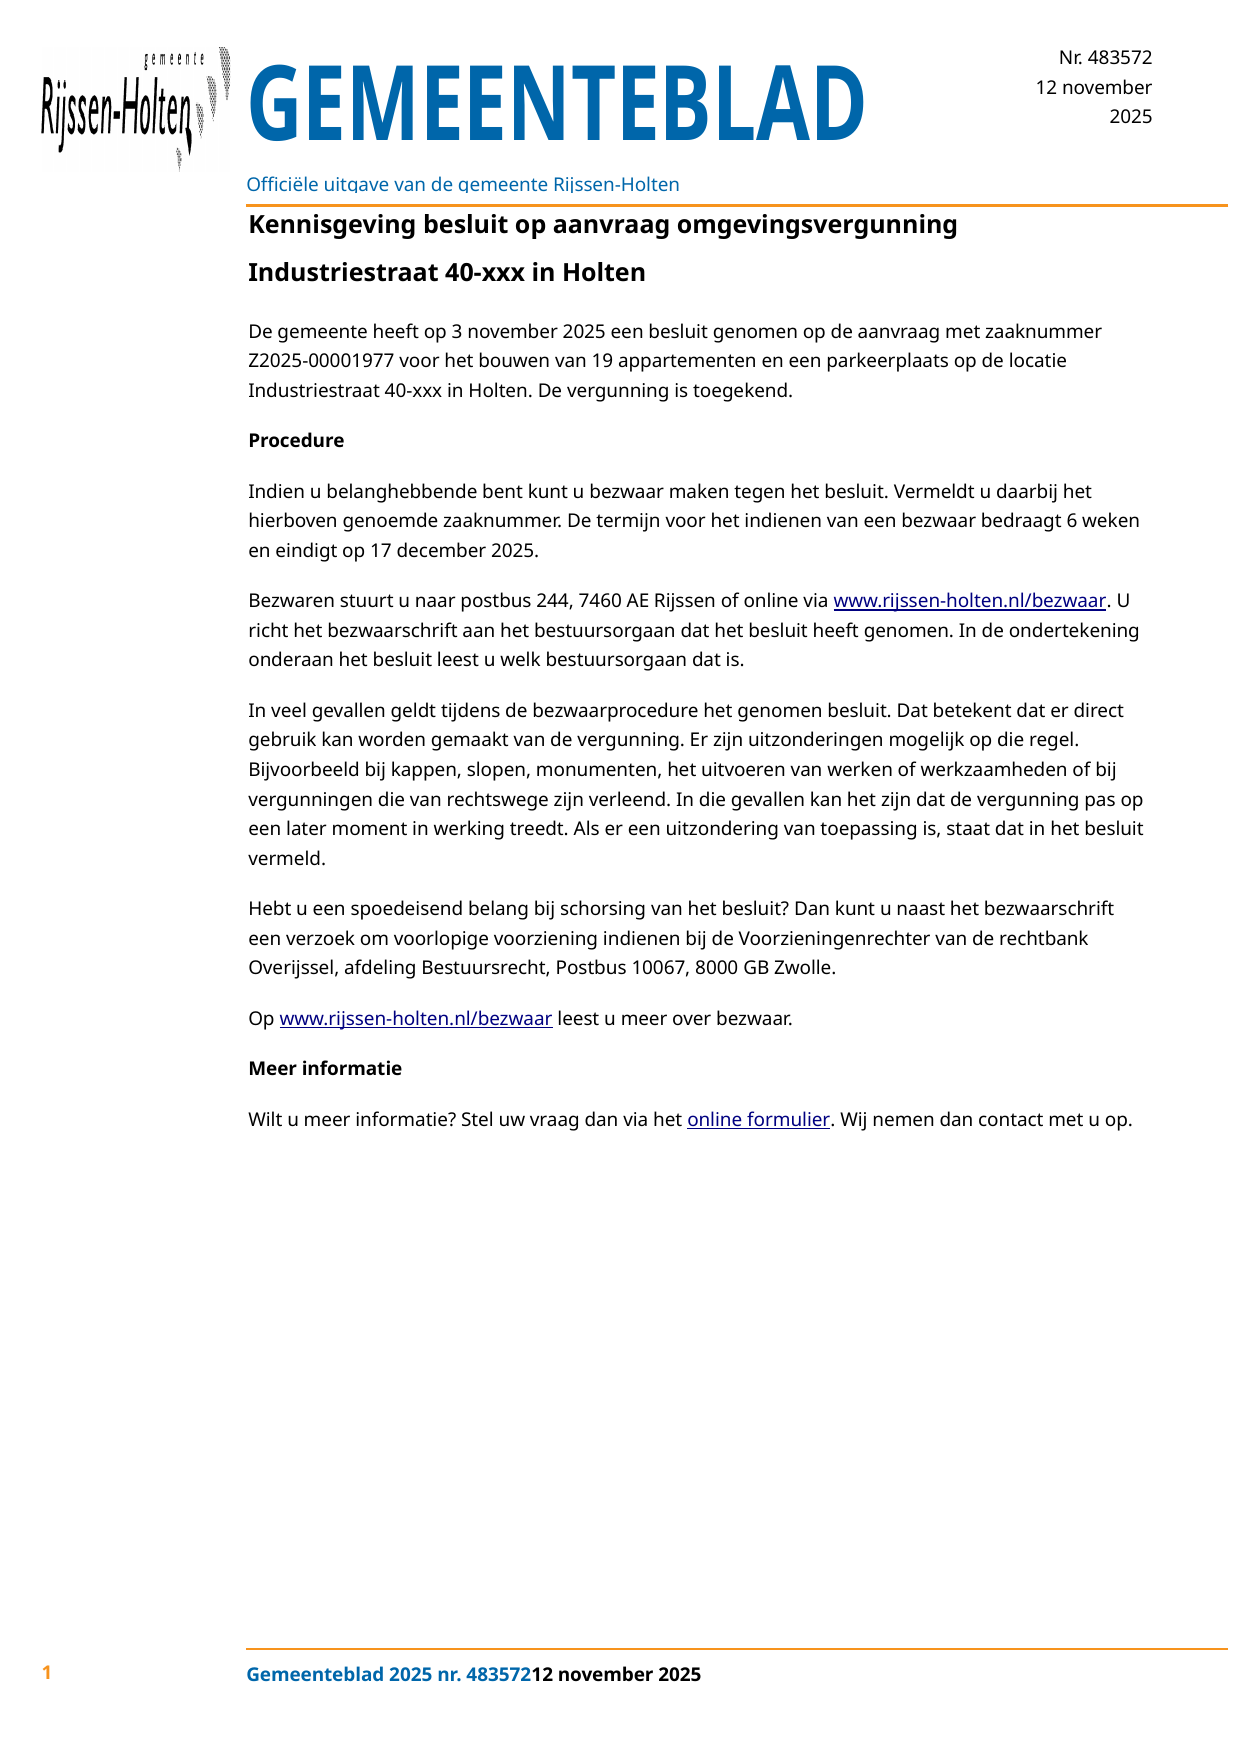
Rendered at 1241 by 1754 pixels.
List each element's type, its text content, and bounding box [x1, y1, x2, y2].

text Hebt u een spoedeisend belang bij schorsing van het besluit? Dan kunt u naast het bezwaarschrift een verzoek om voorlopige voorziening indienen bij de Voorzieningenrechter van de rechtbank Overijssel, afdeling Bestuursrecht, Postbus 10067, 8000 GB Zwolle. [248, 895, 1152, 980]
text Kennisgeving besluit op aanvraag omgevingsvergunning Industriestraat 40-xxx in Holten [248, 207, 1152, 288]
text De gemeente heeft op 3 november 2025 een besluit genomen op de aanvraag met zaaknummer Z2025-00001977 voor het bouwen van 19 appartementen en een parkeerplaats op de locatie Industriestraat 40-xxx in Holten. De vergunning is toegekend. [248, 318, 1152, 403]
text Wilt u meer informatie? Stel uw vraag dan via het online formulier. Wij nemen dan contact met u op. [248, 1106, 1152, 1132]
text In veel gevallen geldt tijdens de bezwaarprocedure het genomen besluit. Dat betekent dat er direct gebruik kan worden gemaakt van de vergunning. Er zijn uitzonderingen mogelijk op die regel. Bijvoorbeeld bij kappen, slopen, monumenten, het uitvoeren van werken of werkzaamheden of bij vergunningen die van rechtswege zijn verleend. In die gevallen kan het zijn dat de vergunning pas op een later moment in werking treedt. Als er een uitzondering van toepassing is, staat dat in het besluit vermeld. [248, 697, 1152, 871]
text Indien u belanghebbende bent kunt u bezwaar maken tegen het besluit. Vermeldt u daarbij het hierboven genoemde zaaknummer. De termijn voor het indienen van een bezwaar bedraagt 6 weken en eindigt op 17 december 2025. [248, 478, 1152, 563]
text Meer informatie [248, 1055, 1152, 1081]
text Procedure [248, 427, 1152, 453]
text Bezwaren stuurt u naar postbus 244, 7460 AE Rijssen of online via www.rijssen-holten.nl/bezwaar. U richt het bezwaarschrift aan het bestuursorgaan dat het besluit heeft genomen. In de ondertekening onderaan het besluit leest u welk bestuursorgaan dat is. [248, 587, 1152, 672]
text Op www.rijssen-holten.nl/bezwaar leest u meer over bezwaar. [248, 1005, 1152, 1031]
picture [41, 47, 231, 172]
